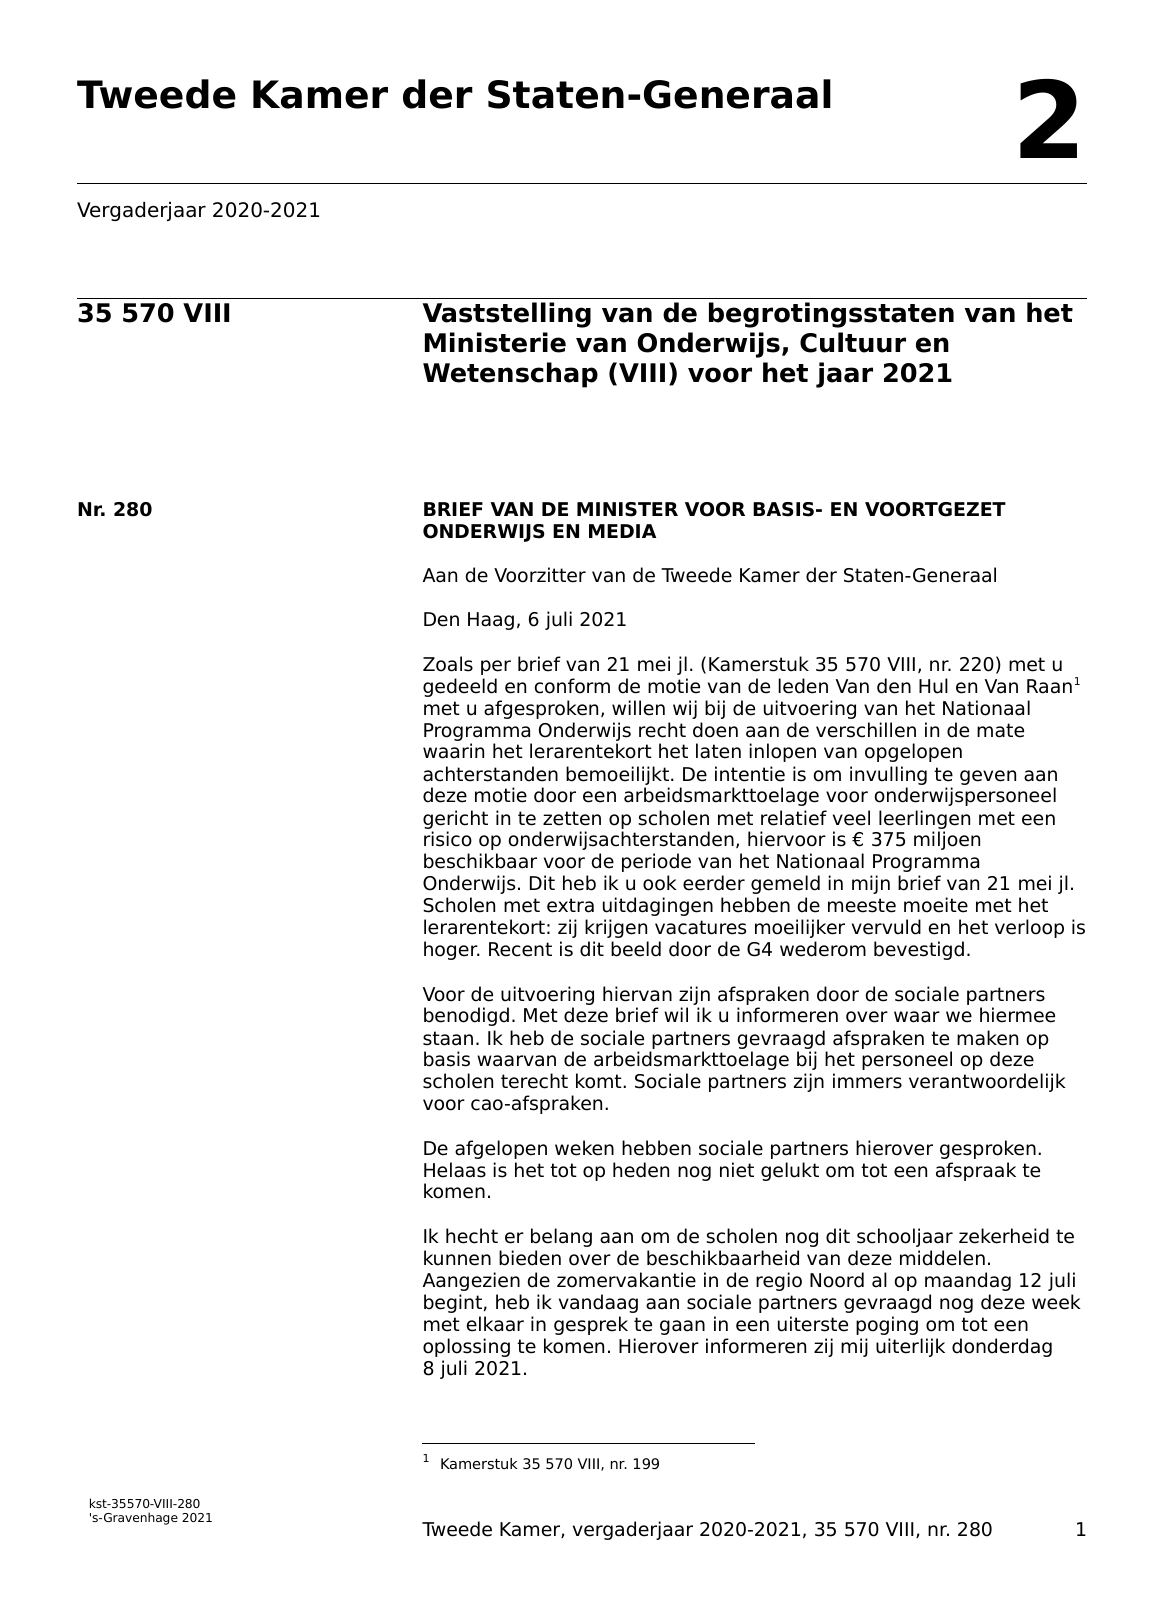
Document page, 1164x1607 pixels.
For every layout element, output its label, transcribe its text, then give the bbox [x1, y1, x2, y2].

text Aan de Voorzitter van de Tweede Kamer der Staten-Generaal [422, 565, 1087, 587]
table_header Tweede Kamer der Staten-Generaal [77, 59, 886, 183]
subtitle 35 570 VIII Vaststelling van de begrotingsstaten van het Ministerie van Onderwijs, Cultuur en Wetenschap (VIII) voor het jaar 2021 [77, 299, 1087, 388]
text 's-Gravenhage 2021 [88, 1511, 323, 1525]
text Kamerstuk 35 570 VIII, nr. 199 [422, 1452, 1087, 1474]
table_header 2 [886, 59, 1087, 183]
text Zoals per brief van 21 mei jl. (Kamerstuk 35 570 VIII, nr. 220) met u gedeeld en conform de motie van de leden Van den Hul en Van Raan met u afgesproken, willen wij bij de uitvoering van het Nationaal Programma Onderwijs recht doen aan de verschillen in de mate waarin het lerarentekort het laten inlopen van opgelopen achterstanden bemoeilijkt. De intentie is om invulling te geven aan deze motie door een arbeidsmarkttoelage voor onderwijspersoneel gericht in te zetten op scholen met relatief veel leerlingen met een risico op onderwijsachterstanden, hiervoor is € 375 miljoen beschikbaar voor de periode van het Nationaal Programma Onderwijs. Dit heb ik u ook eerder gemeld in mijn brief van 21 mei jl. Scholen met extra uitdagingen hebben de meeste moeite met het lerarentekort: zij krijgen vacatures moeilijker vervuld en het verloop is hoger. Recent is dit beeld door de G4 wederom bevestigd. [422, 653, 1087, 961]
text Den Haag, 6 juli 2021 [422, 609, 1087, 631]
text De afgelopen weken hebben sociale partners hierover gesproken. Helaas is het tot op heden nog niet gelukt om tot een afspraak te komen. [422, 1137, 1087, 1203]
table_cell Vergaderjaar 2020-2021 [77, 184, 1087, 298]
text Voor de uitvoering hiervan zijn afspraken door de sociale partners benodigd. Met deze brief wil ik u informeren over waar we hiermee staan. Ik heb de sociale partners gevraagd afspraken te maken op basis waarvan de arbeidsmarkttoelage bij het personeel op deze scholen terecht komt. Sociale partners zijn immers verantwoordelijk voor cao-afspraken. [422, 983, 1087, 1115]
subtitle Nr. 280 BRIEF VAN DE MINISTER VOOR BASIS- EN VOORTGEZET ONDERWIJS EN MEDIA [77, 499, 1087, 543]
text kst-35570-VIII-280 [88, 1497, 323, 1511]
text Ik hecht er belang aan om de scholen nog dit schooljaar zekerheid te kunnen bieden over de beschikbaarheid van deze middelen. Aangezien de zomervakantie in de regio Noord al op maandag 12 juli begint, heb ik vandaag aan sociale partners gevraagd nog deze week met elkaar in gesprek te gaan in een uiterste poging om tot een oplossing te komen. Hierover informeren zij mij uiterlijk donderdag 8 juli 2021. [422, 1226, 1087, 1379]
